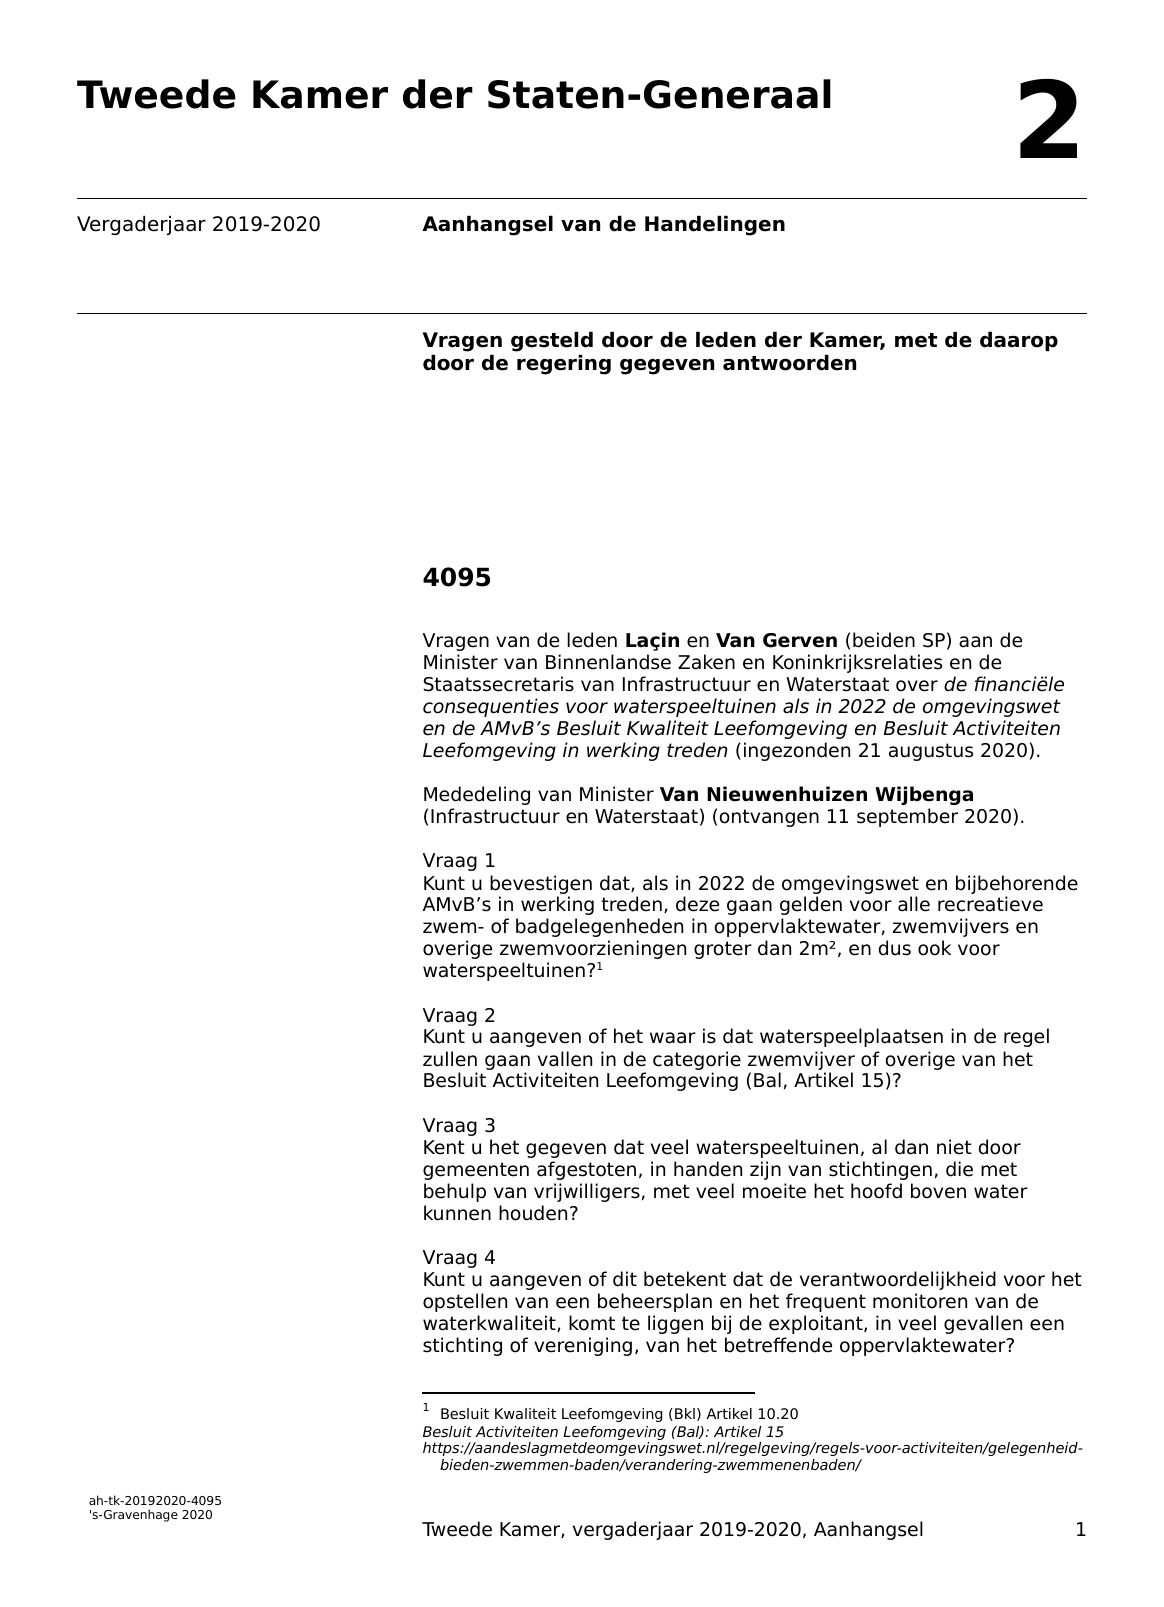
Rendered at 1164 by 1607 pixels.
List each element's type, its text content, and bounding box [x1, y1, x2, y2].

text Kent u het gegeven dat veel waterspeeltuinen, al dan niet door gemeenten afgestoten, in handen zijn van stichtingen, die met behulp van vrijwilligers, met veel moeite het hoofd boven water kunnen houden? [422, 1137, 1087, 1224]
text ah-tk-20192020-4095 [88, 1494, 323, 1508]
text Besluit Activiteiten Leefomgeving (Bal): Artikel 15 [422, 1424, 1087, 1441]
text Besluit Kwaliteit Leefomgeving (Bkl) Artikel 10.20 [422, 1402, 1087, 1424]
table_cell Vergaderjaar 2019-2020 [77, 199, 422, 313]
text Vraag 1 [422, 850, 1087, 872]
table_cell [77, 314, 422, 375]
text Vraag 3 [422, 1114, 1087, 1137]
text Vraag 2 [422, 1004, 1087, 1026]
table_header 2 [886, 59, 1087, 198]
table_cell Aanhangsel van de Handelingen [422, 199, 1087, 313]
table_header Tweede Kamer der Staten-Generaal [77, 59, 886, 198]
text 's-Gravenhage 2020 [88, 1508, 323, 1522]
table_cell Vragen gesteld door de leden der Kamer, met de daarop door de regering gegeven antwoorden [422, 314, 1087, 375]
text Kunt u bevestigen dat, als in 2022 de omgevingswet en bijbehorende AMvB’s in werking treden, deze gaan gelden voor alle recreatieve zwem- of badgelegenheden in oppervlaktewater, zwemvijvers en overige zwemvoorzieningen groter dan 2m², en dus ook voor waterspeeltuinen? [422, 872, 1087, 982]
text Mededeling van Minister Van Nieuwenhuizen Wijbenga (Infrastructuur en Waterstaat) (ontvangen 11 september 2020). [422, 784, 1087, 828]
text Vraag 4 [422, 1247, 1087, 1269]
text Kunt u aangeven of het waar is dat waterspeelplaatsen in de regel zullen gaan vallen in de categorie zwemvijver of overige van het Besluit Activiteiten Leefomgeving (Bal, Artikel 15)? [422, 1026, 1087, 1092]
text https://aandeslagmetdeomgevingswet.nl/regelgeving/regels-voor-activiteiten/gelegenheid-bieden-zwemmen-baden/verandering-zwemmenenbaden/ [422, 1441, 1087, 1474]
text 4095 [422, 563, 1087, 592]
text Vragen van de leden Laçin en Van Gerven (beiden SP) aan de Minister van Binnenlandse Zaken en Koninkrijksrelaties en de Staatssecretaris van Infrastructuur en Waterstaat over de financiële consequenties voor waterspeeltuinen als in 2022 de omgevingswet en de AMvB’s Besluit Kwaliteit Leefomgeving en Besluit Activiteiten Leefomgeving in werking treden (ingezonden 21 augustus 2020). [422, 630, 1087, 762]
text Kunt u aangeven of dit betekent dat de verantwoordelijkheid voor het opstellen van een beheersplan en het frequent monitoren van de waterkwaliteit, komt te liggen bij de exploitant, in veel gevallen een stichting of vereniging, van het betreffende oppervlaktewater? [422, 1269, 1087, 1357]
